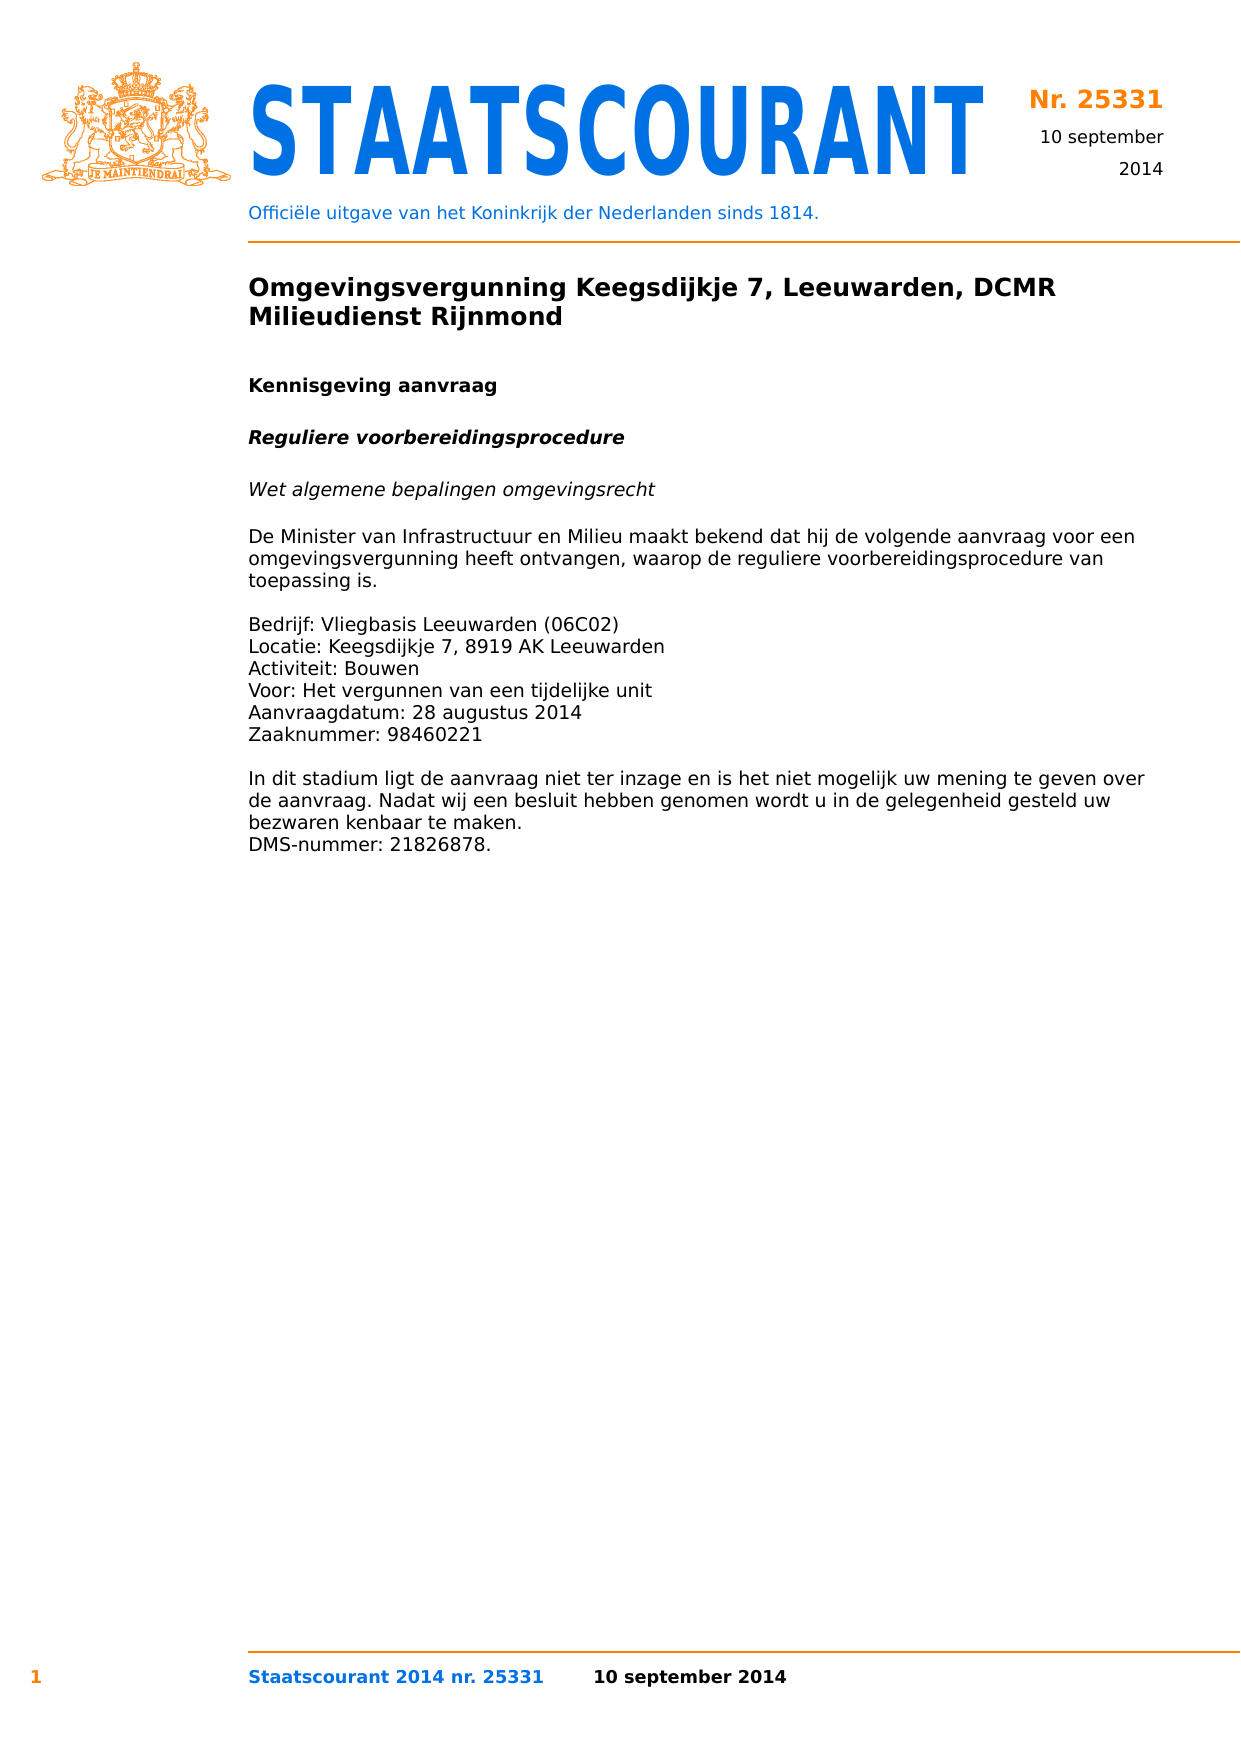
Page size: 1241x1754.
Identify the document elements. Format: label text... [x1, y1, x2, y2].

text DMS-nummer: 21826878. [248, 833, 1163, 856]
table_cell 10 september [998, 121, 1240, 153]
text Zaaknummer: 98460221 [248, 724, 1163, 746]
subtitle Kennisgeving aanvraag [248, 375, 1163, 397]
text In dit stadium ligt de aanvraag niet ter inzage en is het niet mogelijk uw mening te geven over de aanvraag. Nadat wij een besluit hebben genomen wordt u in de gelegenheid gesteld uw bezwaren kenbaar te maken. [248, 768, 1163, 833]
text Locatie: Keegsdijkje 7, 8919 AK Leeuwarden [248, 636, 1163, 658]
table_header STAATSCOURANT [248, 62, 998, 203]
table_cell Officiële uitgave van het Koninkrijk der Nederlanden sinds 1814. [248, 203, 1240, 241]
table_cell 2014 [998, 153, 1240, 203]
subtitle Omgevingsvergunning Keegsdijkje 7, Leeuwarden, DCMR Milieudienst Rijnmond [248, 273, 1163, 331]
text De Minister van Infrastructuur en Milieu maakt bekend dat hij de volgende aanvraag voor een omgevingsvergunning heeft ontvangen, waarop de reguliere voorbereidingsprocedure van toepassing is. [248, 526, 1163, 592]
table_header [25, 62, 248, 241]
picture [41, 62, 231, 186]
table_header Nr. 25331 [998, 62, 1240, 121]
text Voor: Het vergunnen van een tijdelijke unit [248, 680, 1163, 702]
subtitle Wet algemene bepalingen omgevingsrecht [248, 479, 1163, 501]
text Activiteit: Bouwen [248, 658, 1163, 680]
text Aanvraagdatum: 28 augustus 2014 [248, 702, 1163, 724]
text Bedrijf: Vliegbasis Leeuwarden (06C02) [248, 614, 1163, 636]
subtitle Reguliere voorbereidingsprocedure [248, 427, 1163, 449]
